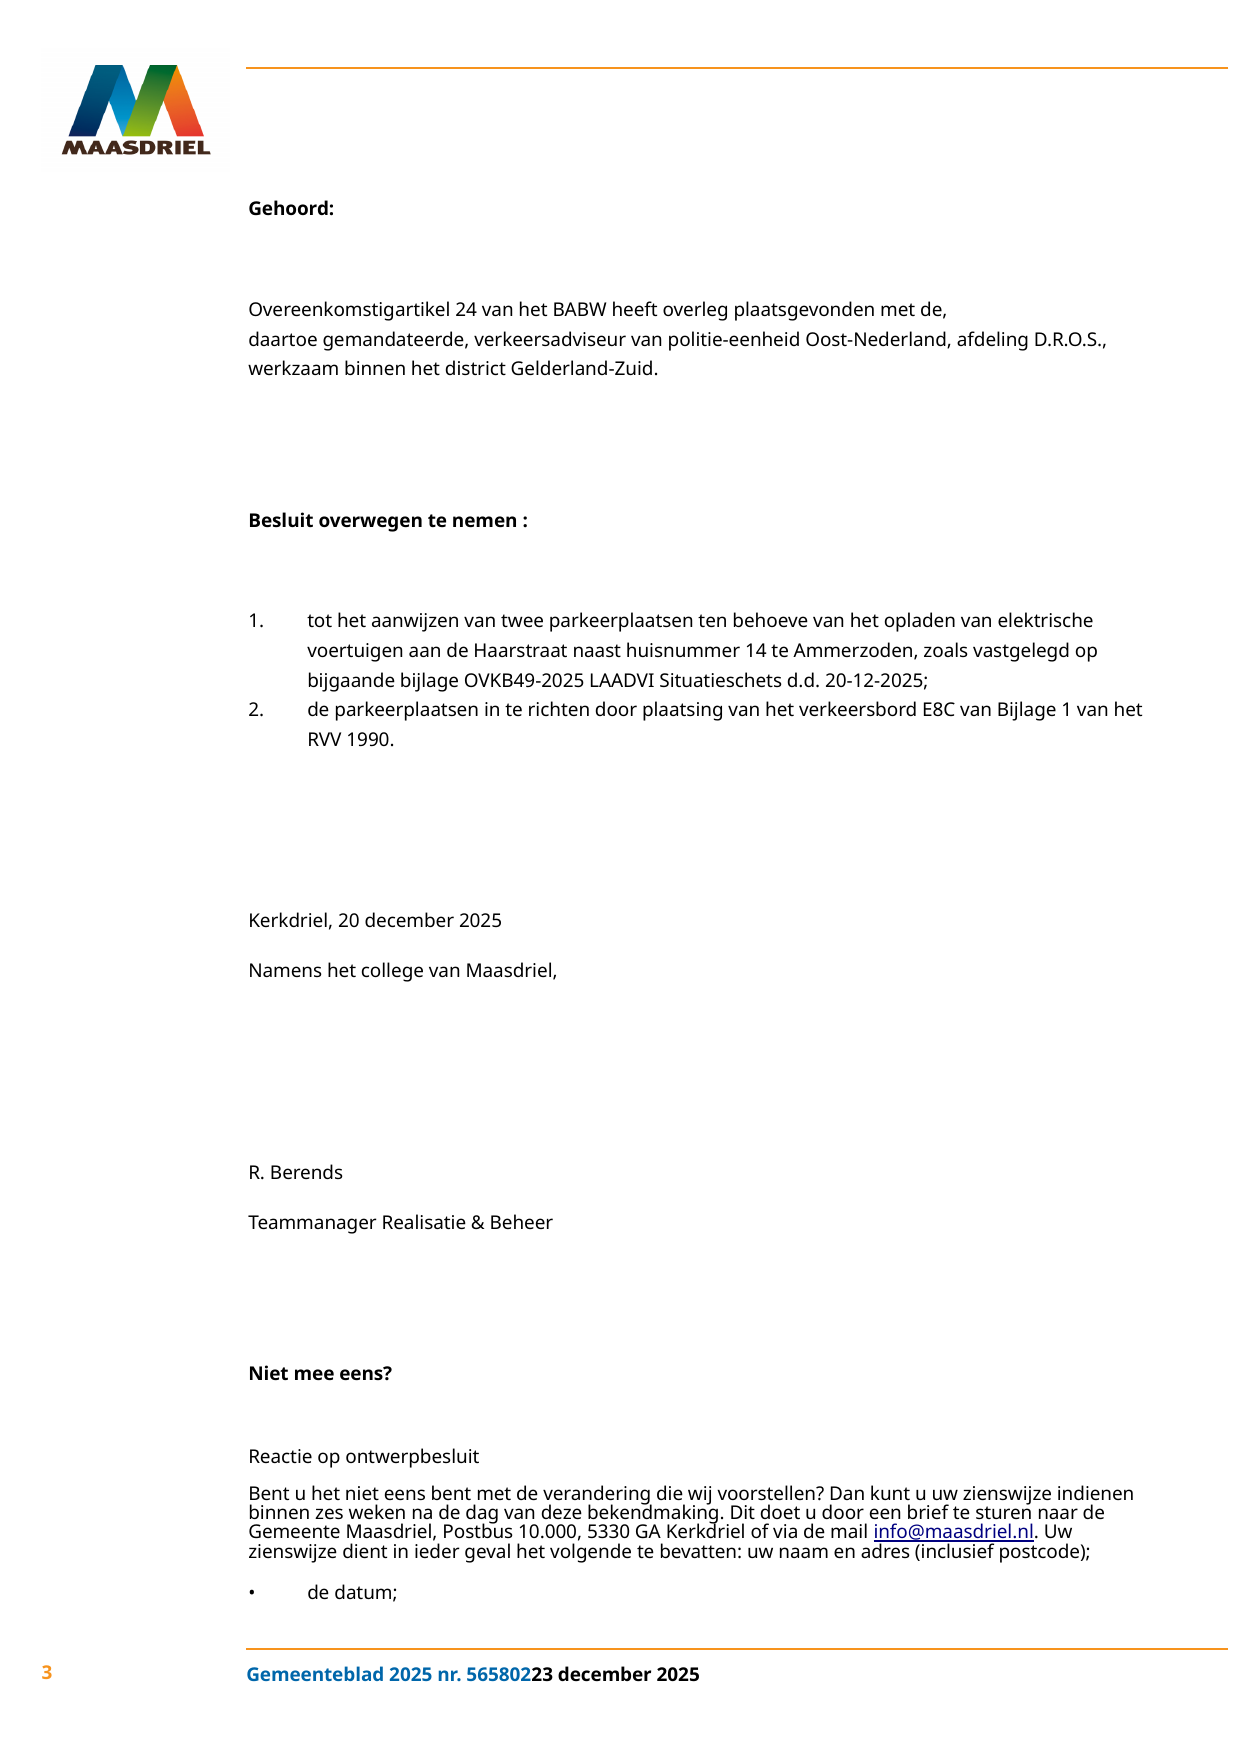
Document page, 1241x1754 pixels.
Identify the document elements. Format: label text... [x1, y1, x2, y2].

picture [41, 47, 231, 172]
list tot het aanwijzen van twee parkeerplaatsen ten behoeve van het opladen van elektrische voertuigen aan de Haarstraat naast huisnummer 14 te Ammerzoden, zoals vastgelegd op bijgaande bijlage OVKB49-2025 LAADVI Situatieschets d.d. 20-12-2025; [248, 608, 1152, 693]
text Niet mee eens? [248, 1361, 1152, 1386]
text Namens het college van Maasdriel, [248, 957, 1152, 983]
text Teammanager Realisatie & Beheer [248, 1209, 1152, 1235]
text R. Berends [248, 1159, 1152, 1185]
text Besluit overwegen te nemen : [248, 507, 1152, 533]
list de datum; [248, 1579, 1152, 1605]
text Reactie op ontwerpbesluit [248, 1448, 1152, 1467]
text Overeenkomstigartikel 24 van het BABW heeft overleg plaatsgevonden met de, daartoe gemandateerde, verkeersadviseur van politie-eenheid Oost-Nederland, afdeling D.R.O.S., werkzaam binnen het district Gelderland-Zuid. [248, 296, 1152, 381]
text Bent u het niet eens bent met de verandering die wij voorstellen? Dan kunt u uw zienswijze indienen binnen zes weken na de dag van deze bekendmaking. Dit doet u door een brief te sturen naar de Gemeente Maasdriel, Postbus 10.000, 5330 GA Kerkdriel of via de mail info@maasdriel.nl. Uw zienswijze dient in ieder geval het volgende te bevatten: uw naam en adres (inclusief postcode); [248, 1485, 1152, 1562]
list de parkeerplaatsen in te richten door plaatsing van het verkeersbord E8C van Bijlage 1 van het RVV 1990. [248, 696, 1152, 752]
text Kerkdriel, 20 december 2025 [248, 907, 1152, 933]
text Gehoord: [248, 196, 1152, 221]
